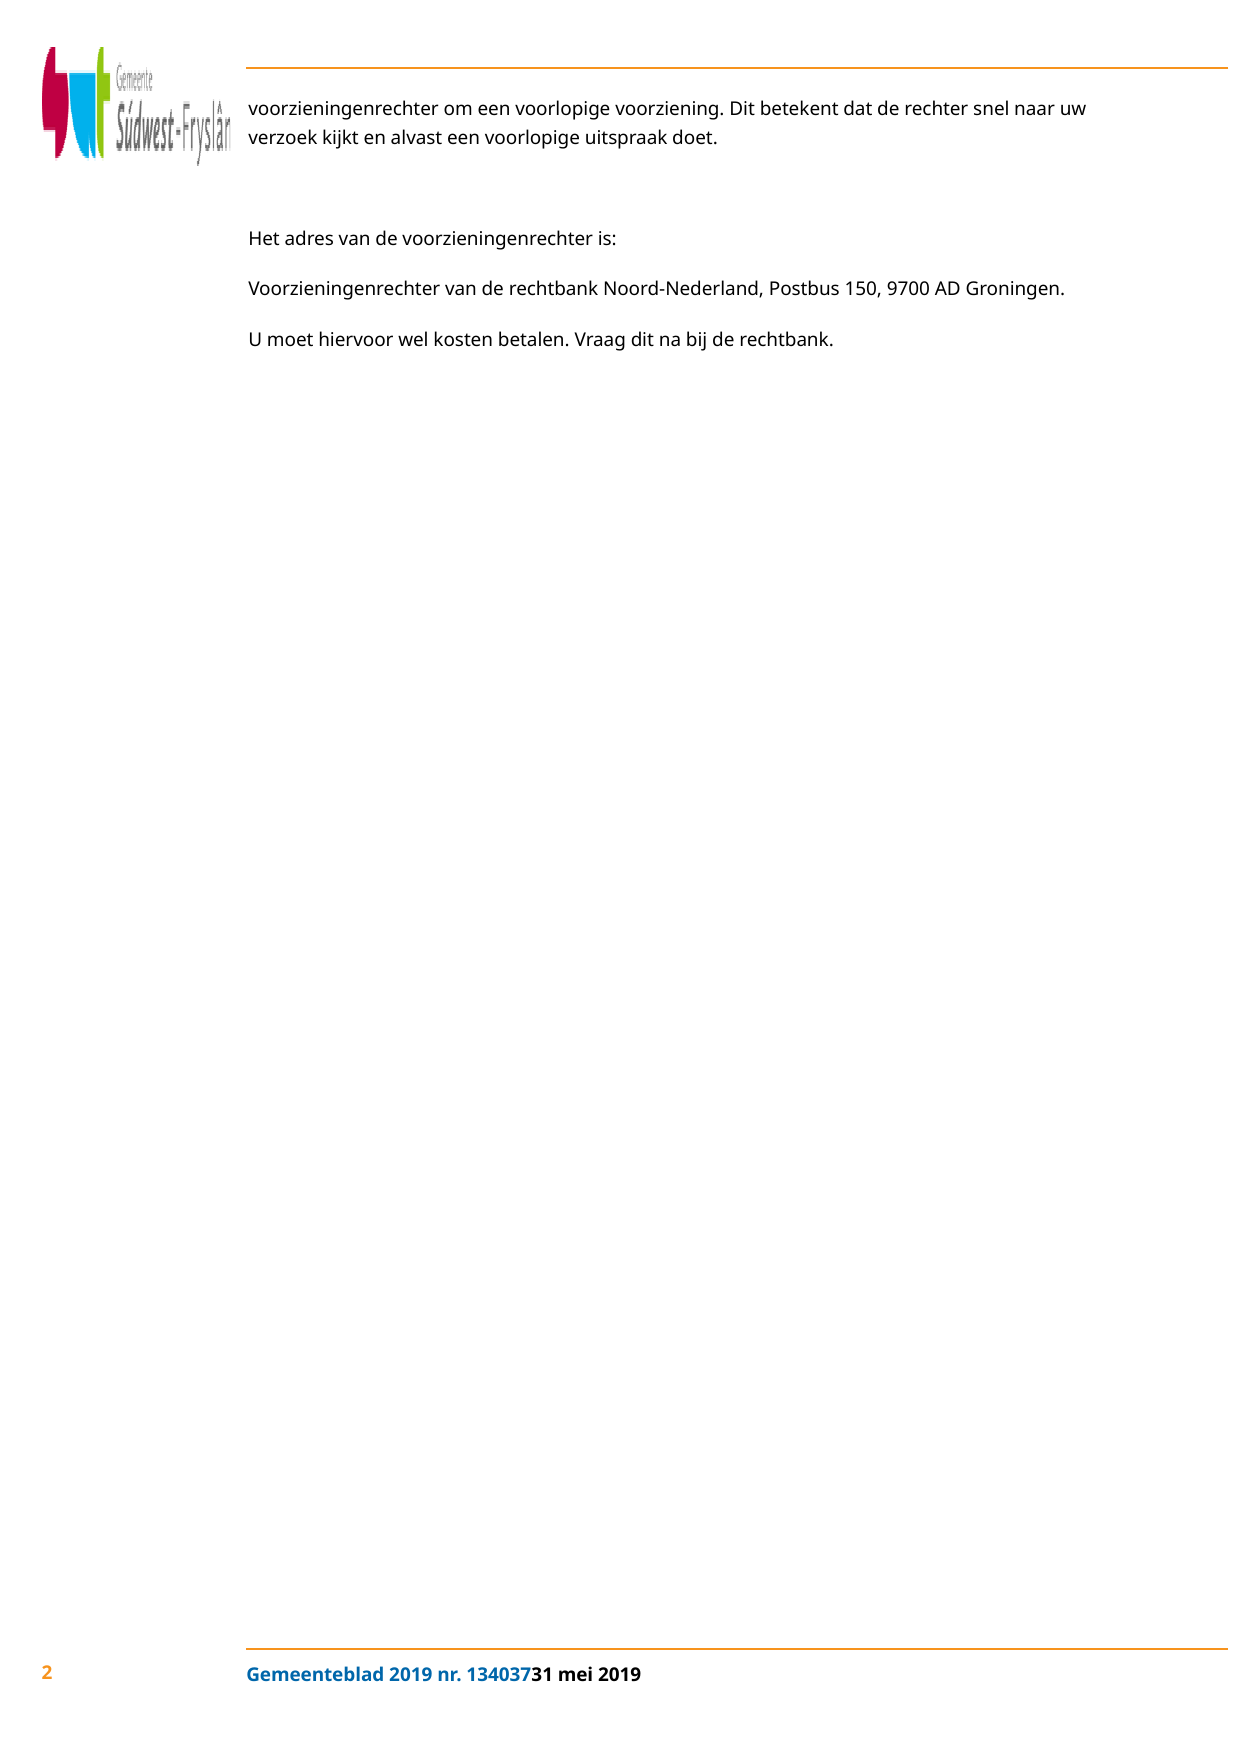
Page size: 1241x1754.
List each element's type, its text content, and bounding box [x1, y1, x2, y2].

text U moet hiervoor wel kosten betalen. Vraag dit na bij de rechtbank. [248, 326, 1152, 352]
picture [41, 47, 231, 172]
text Voorzieningenrechter van de rechtbank Noord-Nederland, Postbus 150, 9700 AD Groningen. [248, 276, 1152, 301]
text voorzieningenrechter om een voorlopige voorziening. Dit betekent dat de rechter snel naar uw verzoek kijkt en alvast een voorlopige uitspraak doet. [248, 95, 1152, 150]
text Het adres van de voorzieningenrechter is: [248, 225, 1152, 251]
